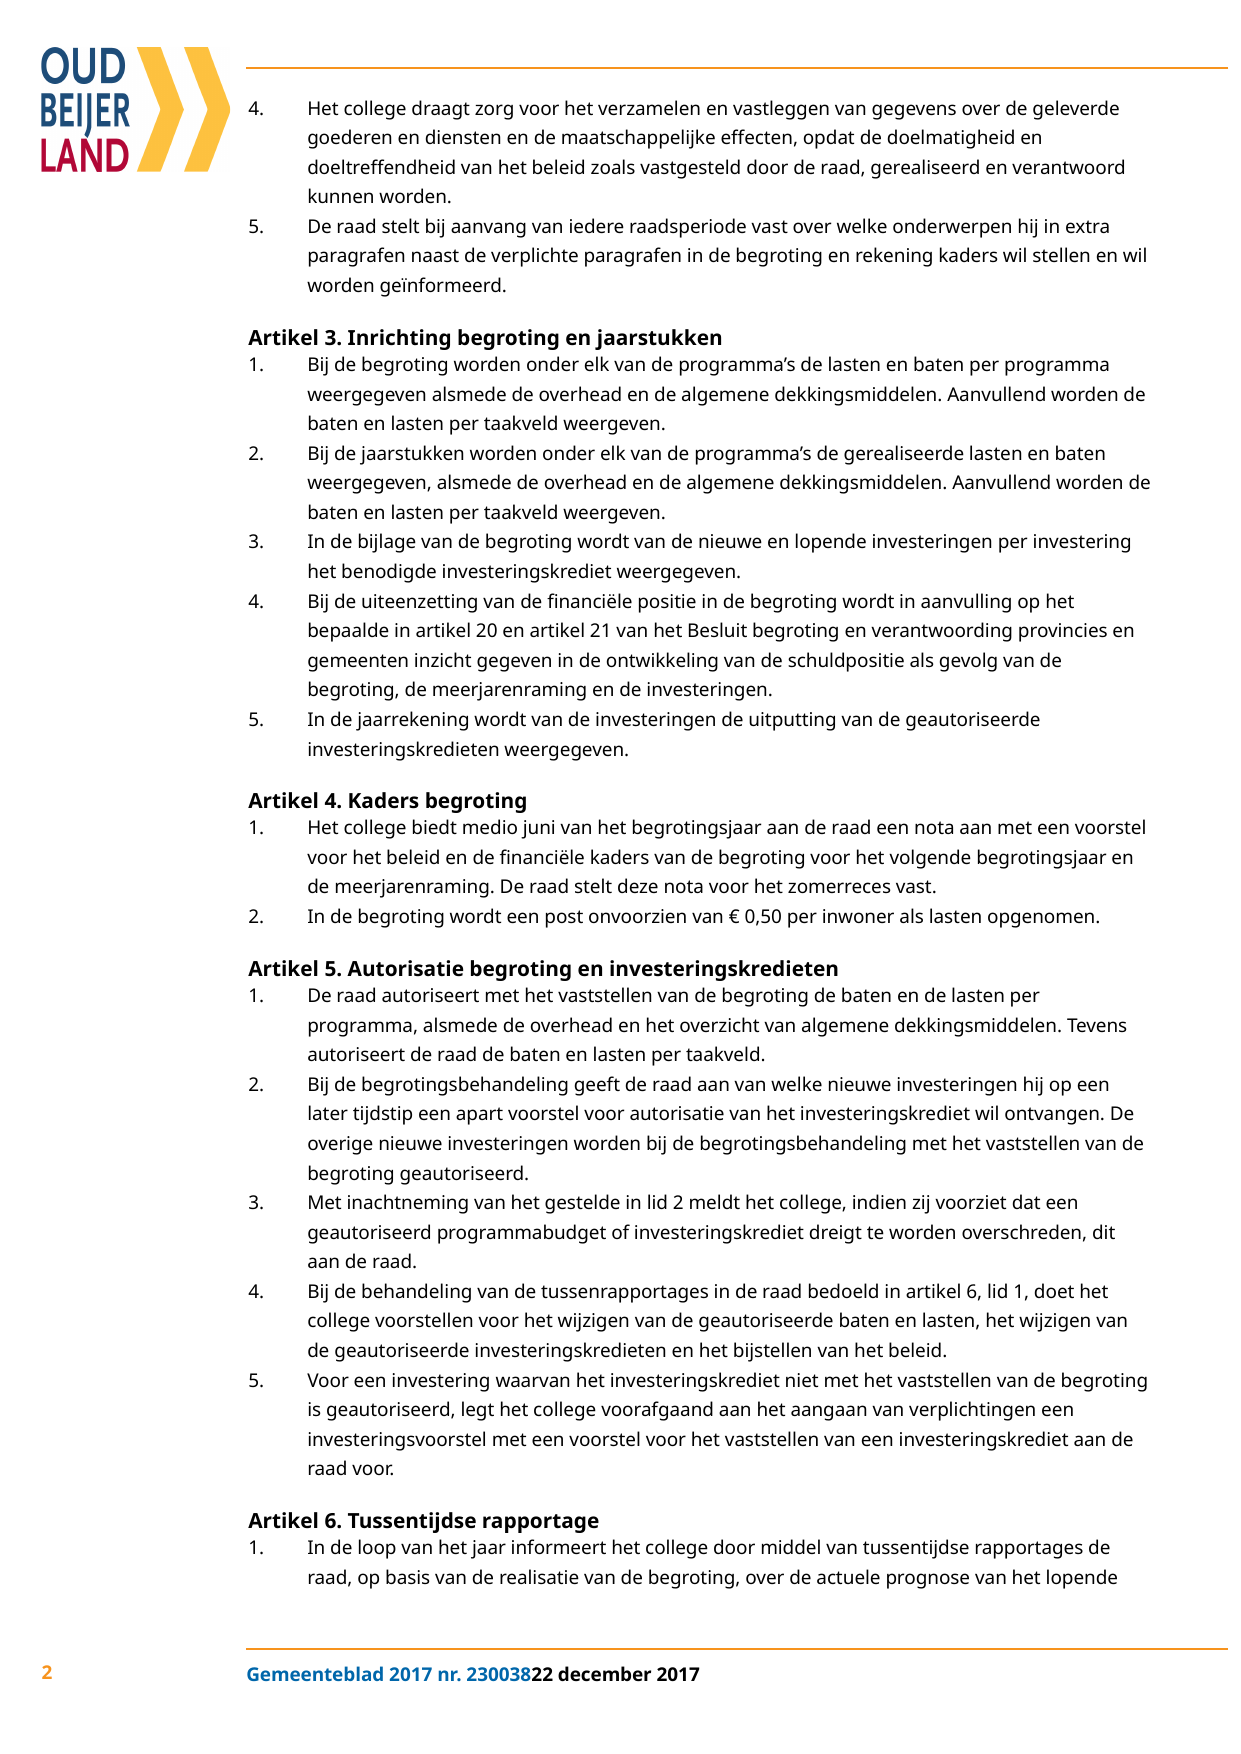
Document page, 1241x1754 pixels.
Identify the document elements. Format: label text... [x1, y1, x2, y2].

list De raad stelt bij aanvang van iedere raadsperiode vast over welke onderwerpen hij in extra paragrafen naast de verplichte paragrafen in de begroting en rekening kaders wil stellen en wil worden geïnformeerd. [248, 213, 1152, 298]
list Bij de uiteenzetting van de financiële positie in de begroting wordt in aanvulling op het bepaalde in artikel 20 en artikel 21 van het Besluit begroting en verantwoording provincies en gemeenten inzicht gegeven in de ontwikkeling van de schuldpositie als gevolg van de begroting, de meerjarenraming en de investeringen. [248, 588, 1152, 702]
list In de begroting wordt een post onvoorzien van € 0,50 per inwoner als lasten opgenomen. [248, 903, 1152, 929]
list Bij de begrotingsbehandeling geeft de raad aan van welke nieuwe investeringen hij op een later tijdstip een apart voorstel voor autorisatie van het investeringskrediet wil ontvangen. De overige nieuwe investeringen worden bij de begrotingsbehandeling met het vaststellen van de begroting geautoriseerd. [248, 1071, 1152, 1185]
list Het college biedt medio juni van het begrotingsjaar aan de raad een nota aan met een voorstel voor het beleid en de financiële kaders van de begroting voor het volgende begrotingsjaar en de meerjarenraming. De raad stelt deze nota voor het zomerreces vast. [248, 814, 1152, 899]
list Met inachtneming van het gestelde in lid 2 meldt het college, indien zij voorziet dat een geautoriseerd programmabudget of investeringskrediet dreigt te worden overschreden, dit aan de raad. [248, 1189, 1152, 1274]
picture [41, 47, 231, 172]
text Artikel 3. Inrichting begroting en jaarstukken [248, 323, 1152, 351]
list Bij de begroting worden onder elk van de programma’s de lasten en baten per programma weergegeven alsmede de overhead en de algemene dekkingsmiddelen. Aanvullend worden de baten en lasten per taakveld weergeven. [248, 351, 1152, 436]
list Het college draagt zorg voor het verzamelen en vastleggen van gegevens over de geleverde goederen en diensten en de maatschappelijke effecten, opdat de doelmatigheid en doeltreffendheid van het beleid zoals vastgesteld door de raad, gerealiseerd en verantwoord kunnen worden. [248, 95, 1152, 209]
text Artikel 6. Tussentijdse rapportage [248, 1506, 1152, 1534]
list Voor een investering waarvan het investeringskrediet niet met het vaststellen van de begroting is geautoriseerd, legt het college voorafgaand aan het aangaan van verplichtingen een investeringsvoorstel met een voorstel voor het vaststellen van een investeringskrediet aan de raad voor. [248, 1367, 1152, 1481]
text Artikel 5. Autorisatie begroting en investeringskredieten [248, 954, 1152, 982]
text Artikel 4. Kaders begroting [248, 786, 1152, 814]
list In de loop van het jaar informeert het college door middel van tussentijdse rapportages de raad, op basis van de realisatie van de begroting, over de actuele prognose van het lopende [248, 1534, 1152, 1590]
list In de jaarrekening wordt van de investeringen de uitputting van de geautoriseerde investeringskredieten weergegeven. [248, 706, 1152, 761]
list De raad autoriseert met het vaststellen van de begroting de baten en de lasten per programma, alsmede de overhead en het overzicht van algemene dekkingsmiddelen. Tevens autoriseert de raad de baten en lasten per taakveld. [248, 982, 1152, 1067]
list In de bijlage van de begroting wordt van de nieuwe en lopende investeringen per investering het benodigde investeringskrediet weergegeven. [248, 529, 1152, 584]
list Bij de jaarstukken worden onder elk van de programma’s de gerealiseerde lasten en baten weergegeven, alsmede de overhead en de algemene dekkingsmiddelen. Aanvullend worden de baten en lasten per taakveld weergeven. [248, 440, 1152, 525]
list Bij de behandeling van de tussenrapportages in de raad bedoeld in artikel 6, lid 1, doet het college voorstellen voor het wijzigen van de geautoriseerde baten en lasten, het wijzigen van de geautoriseerde investeringskredieten en het bijstellen van het beleid. [248, 1278, 1152, 1363]
